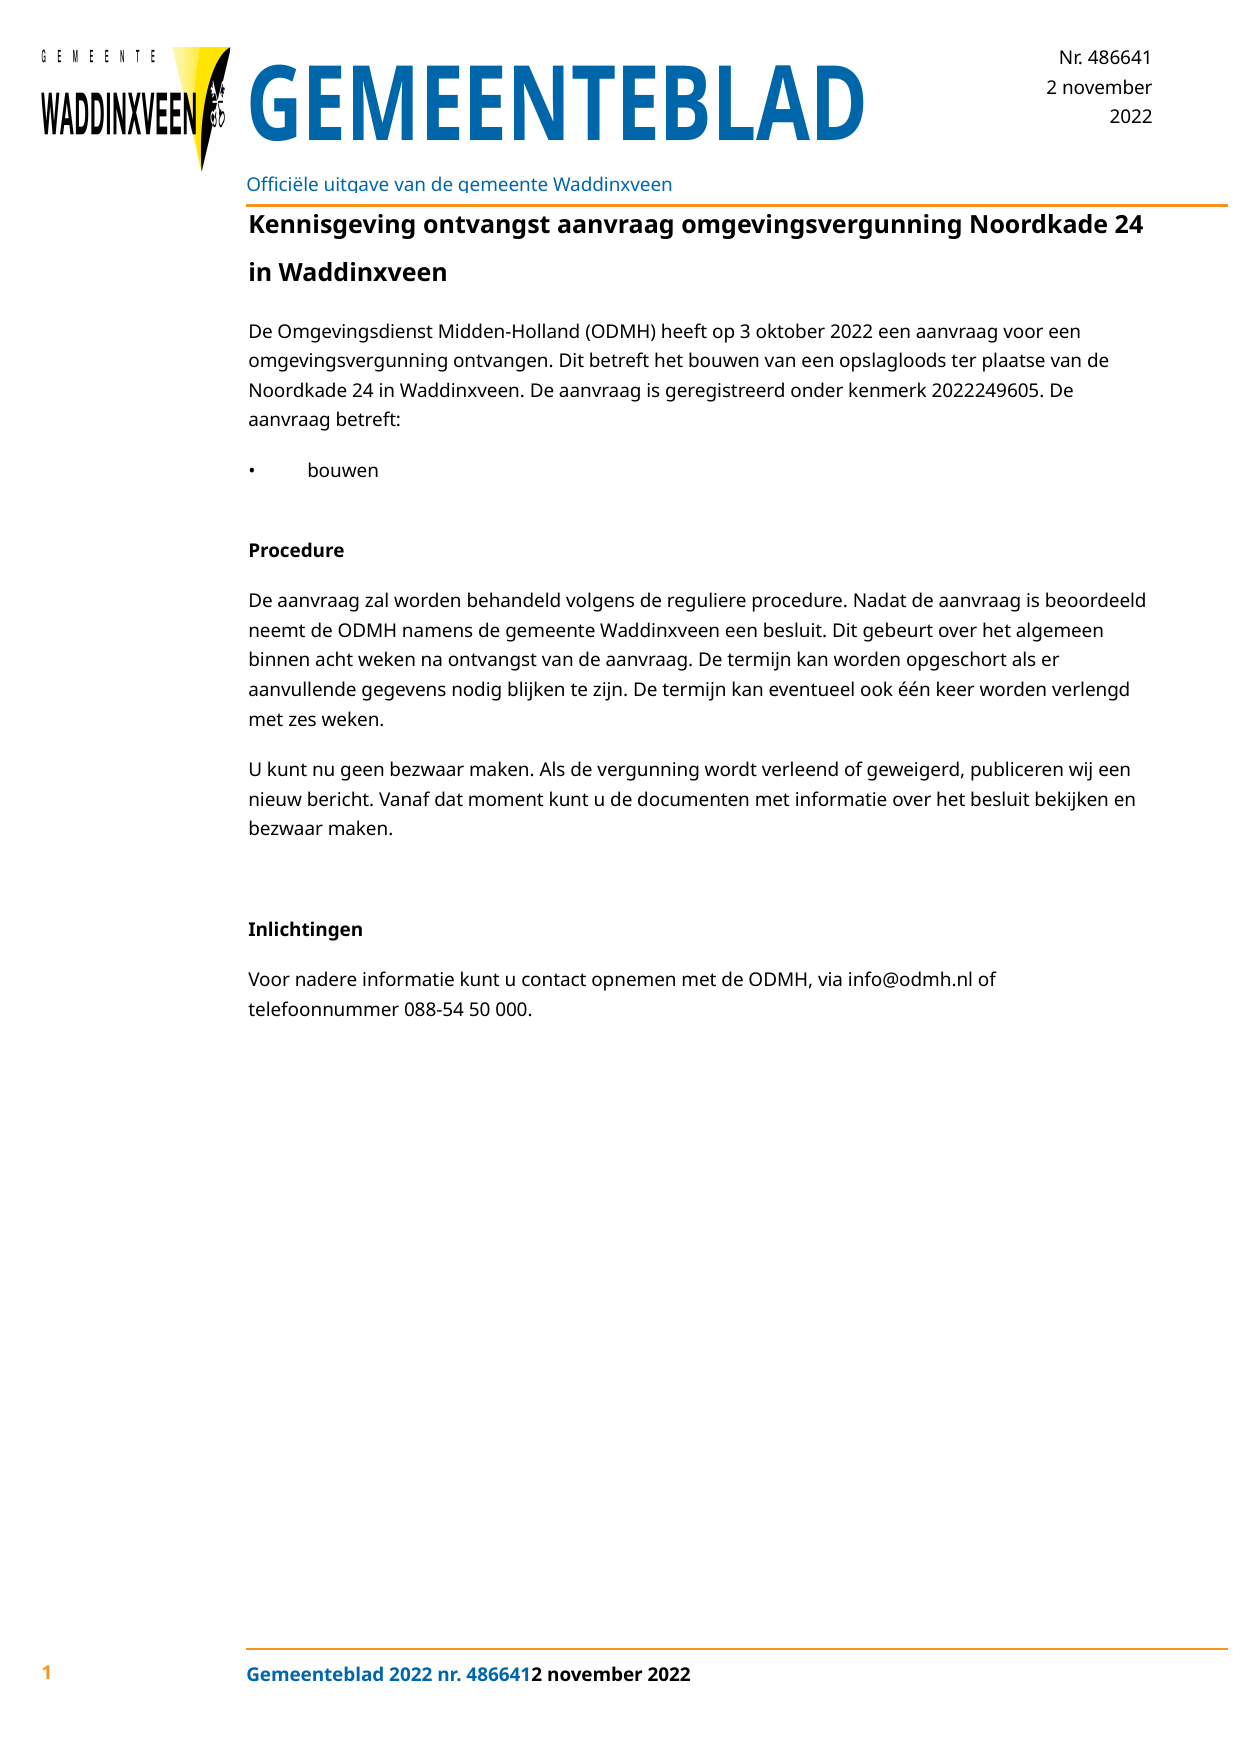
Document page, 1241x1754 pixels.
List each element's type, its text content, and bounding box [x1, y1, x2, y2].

text U kunt nu geen bezwaar maken. Als de vergunning wordt verleend of geweigerd, publiceren wij een nieuw bericht. Vanaf dat moment kunt u de documenten met informatie over het besluit bekijken en bezwaar maken. [248, 756, 1152, 841]
picture [41, 47, 231, 172]
list bouwen [248, 457, 1152, 483]
text Voor nadere informatie kunt u contact opnemen met de ODMH, via info@odmh.nl of telefoonnummer 088-54 50 000. [248, 967, 1152, 1022]
text De Omgevingsdienst Midden-Holland (ODMH) heeft op 3 oktober 2022 een aanvraag voor een omgevingsvergunning ontvangen. Dit betreft het bouwen van een opslagloods ter plaatse van de Noordkade 24 in Waddinxveen. De aanvraag is geregistreerd onder kenmerk 2022249605. De aanvraag betreft: [248, 318, 1152, 432]
text De aanvraag zal worden behandeld volgens de reguliere procedure. Nadat de aanvraag is beoordeeld neemt de ODMH namens de gemeente Waddinxveen een besluit. Dit gebeurt over het algemeen binnen acht weken na ontvangst van de aanvraag. De termijn kan worden opgeschort als er aanvullende gegevens nodig blijken te zijn. De termijn kan eventueel ook één keer worden verlengd met zes weken. [248, 587, 1152, 732]
text Kennisgeving ontvangst aanvraag omgevingsvergunning Noordkade 24 in Waddinxveen [248, 207, 1152, 288]
text Procedure [248, 537, 1152, 563]
text Inlichtingen [248, 916, 1152, 942]
